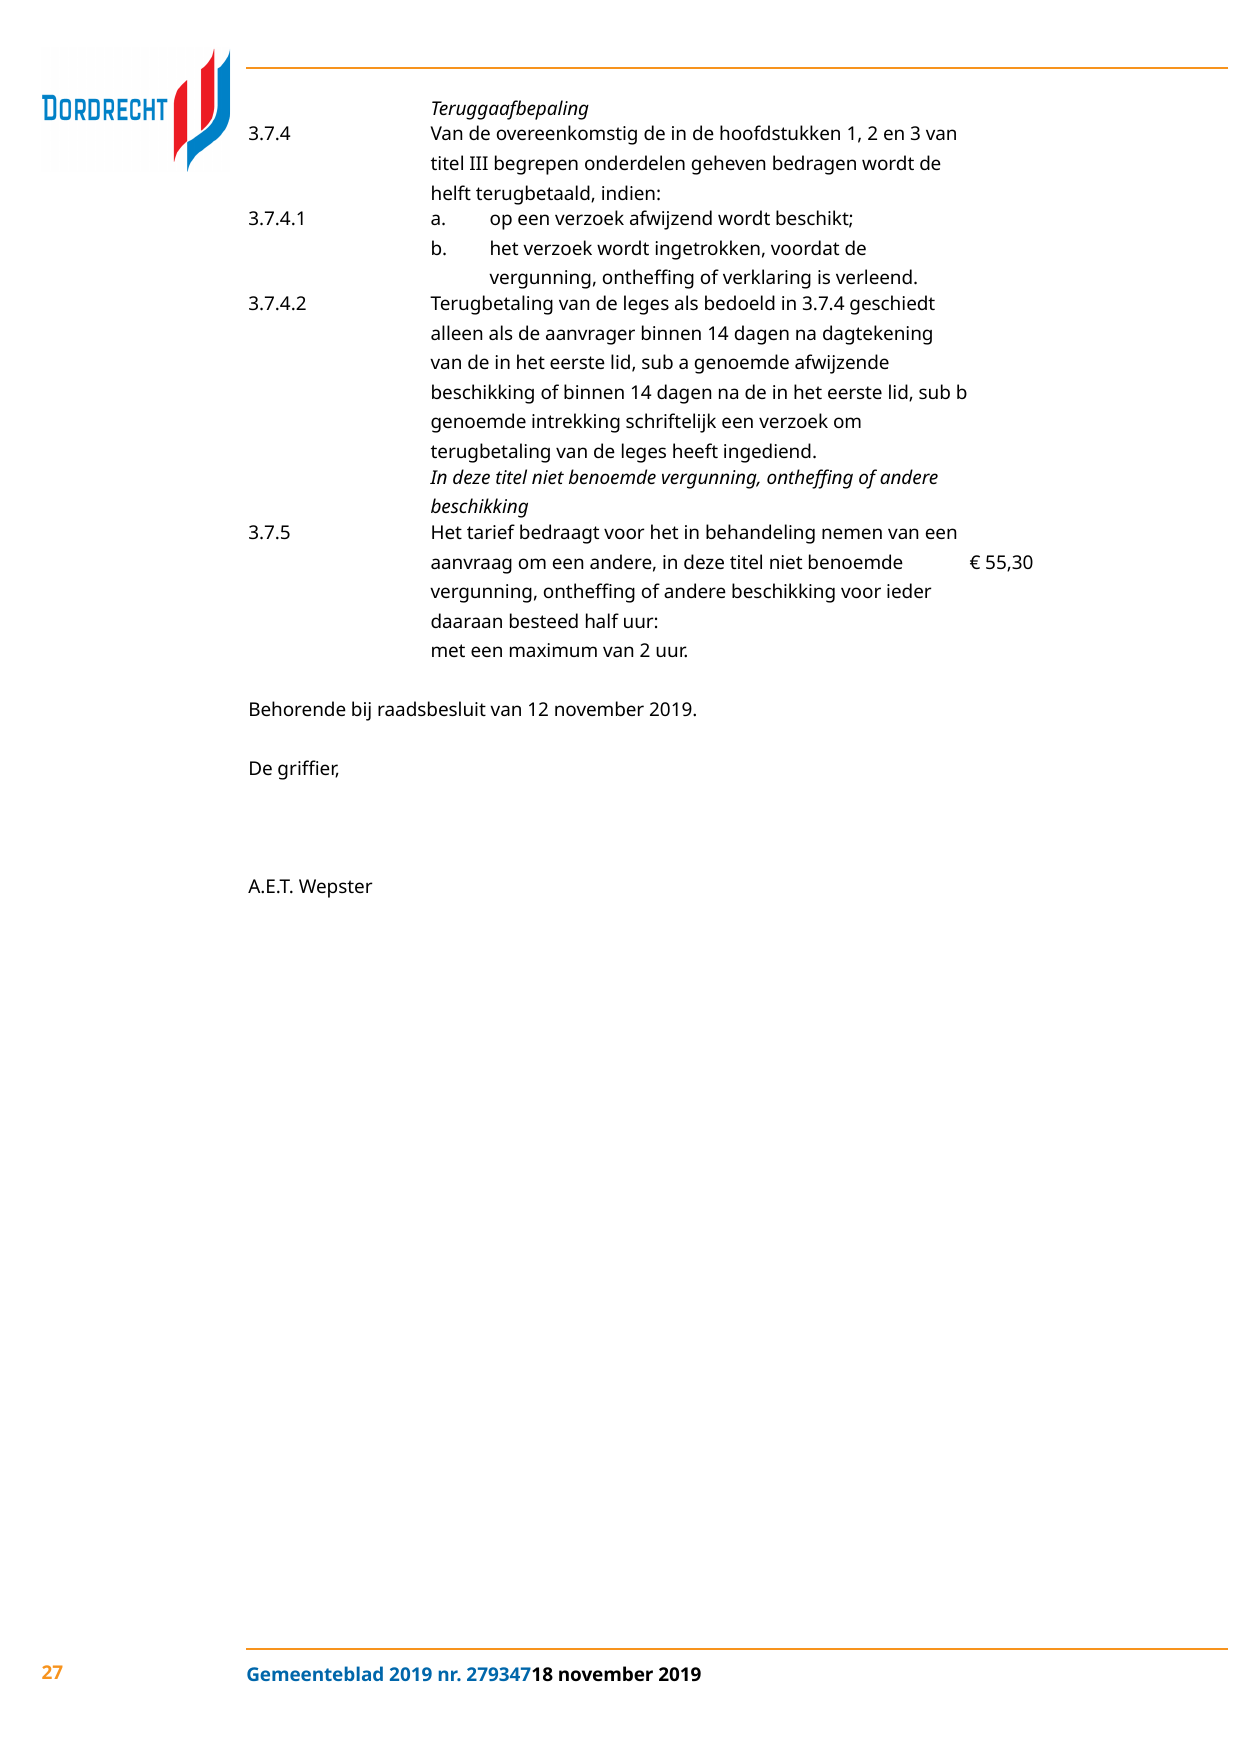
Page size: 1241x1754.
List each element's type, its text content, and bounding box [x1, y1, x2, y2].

table_cell 3.7.5 [248, 519, 430, 663]
table_cell Teruggaafbepaling [430, 95, 969, 121]
text A.E.T. Wepster [248, 874, 1152, 899]
table_cell Van de overeenkomstig de in de hoofdstukken 1, 2 en 3 van titel III begrepen onderdelen geheven bedragen wordt de helft terugbetaald, indien: [430, 121, 969, 205]
picture [41, 47, 231, 172]
table_cell op een verzoek afwijzend wordt beschikt; het verzoek wordt ingetrokken, voordat de vergunning, ontheffing of verklaring is verleend. [430, 205, 969, 290]
table_cell [969, 121, 1152, 205]
table_cell In deze titel niet benoemde vergunning, ontheffing of andere beschikking [430, 464, 969, 519]
table_cell € 55,30 [969, 519, 1152, 663]
table_cell [969, 205, 1152, 290]
table_cell [969, 464, 1152, 519]
table_cell 3.7.4.1 [248, 205, 430, 290]
text Behorende bij raadsbesluit van 12 november 2019. [248, 696, 1152, 722]
table_cell Terugbetaling van de leges als bedoeld in 3.7.4 geschiedt alleen als de aanvrager binnen 14 dagen na dagtekening van de in het eerste lid, sub a genoemde afwijzende beschikking of binnen 14 dagen na de in het eerste lid, sub b genoemde intrekking schriftelijk een verzoek om terugbetaling van de leges heeft ingediend. [430, 290, 969, 464]
table_cell Het tarief bedraagt voor het in behandeling nemen van een aanvraag om een andere, in deze titel niet benoemde vergunning, ontheffing of andere beschikking voor ieder daaraan besteed half uur: met een maximum van 2 uur. [430, 519, 969, 663]
table_cell [248, 464, 430, 519]
table_cell [248, 95, 430, 121]
table_cell 3.7.4.2 [248, 290, 430, 464]
table_cell 3.7.4 [248, 121, 430, 205]
table_cell [969, 95, 1152, 121]
table_cell [969, 290, 1152, 464]
text De griffier, [248, 755, 1152, 781]
